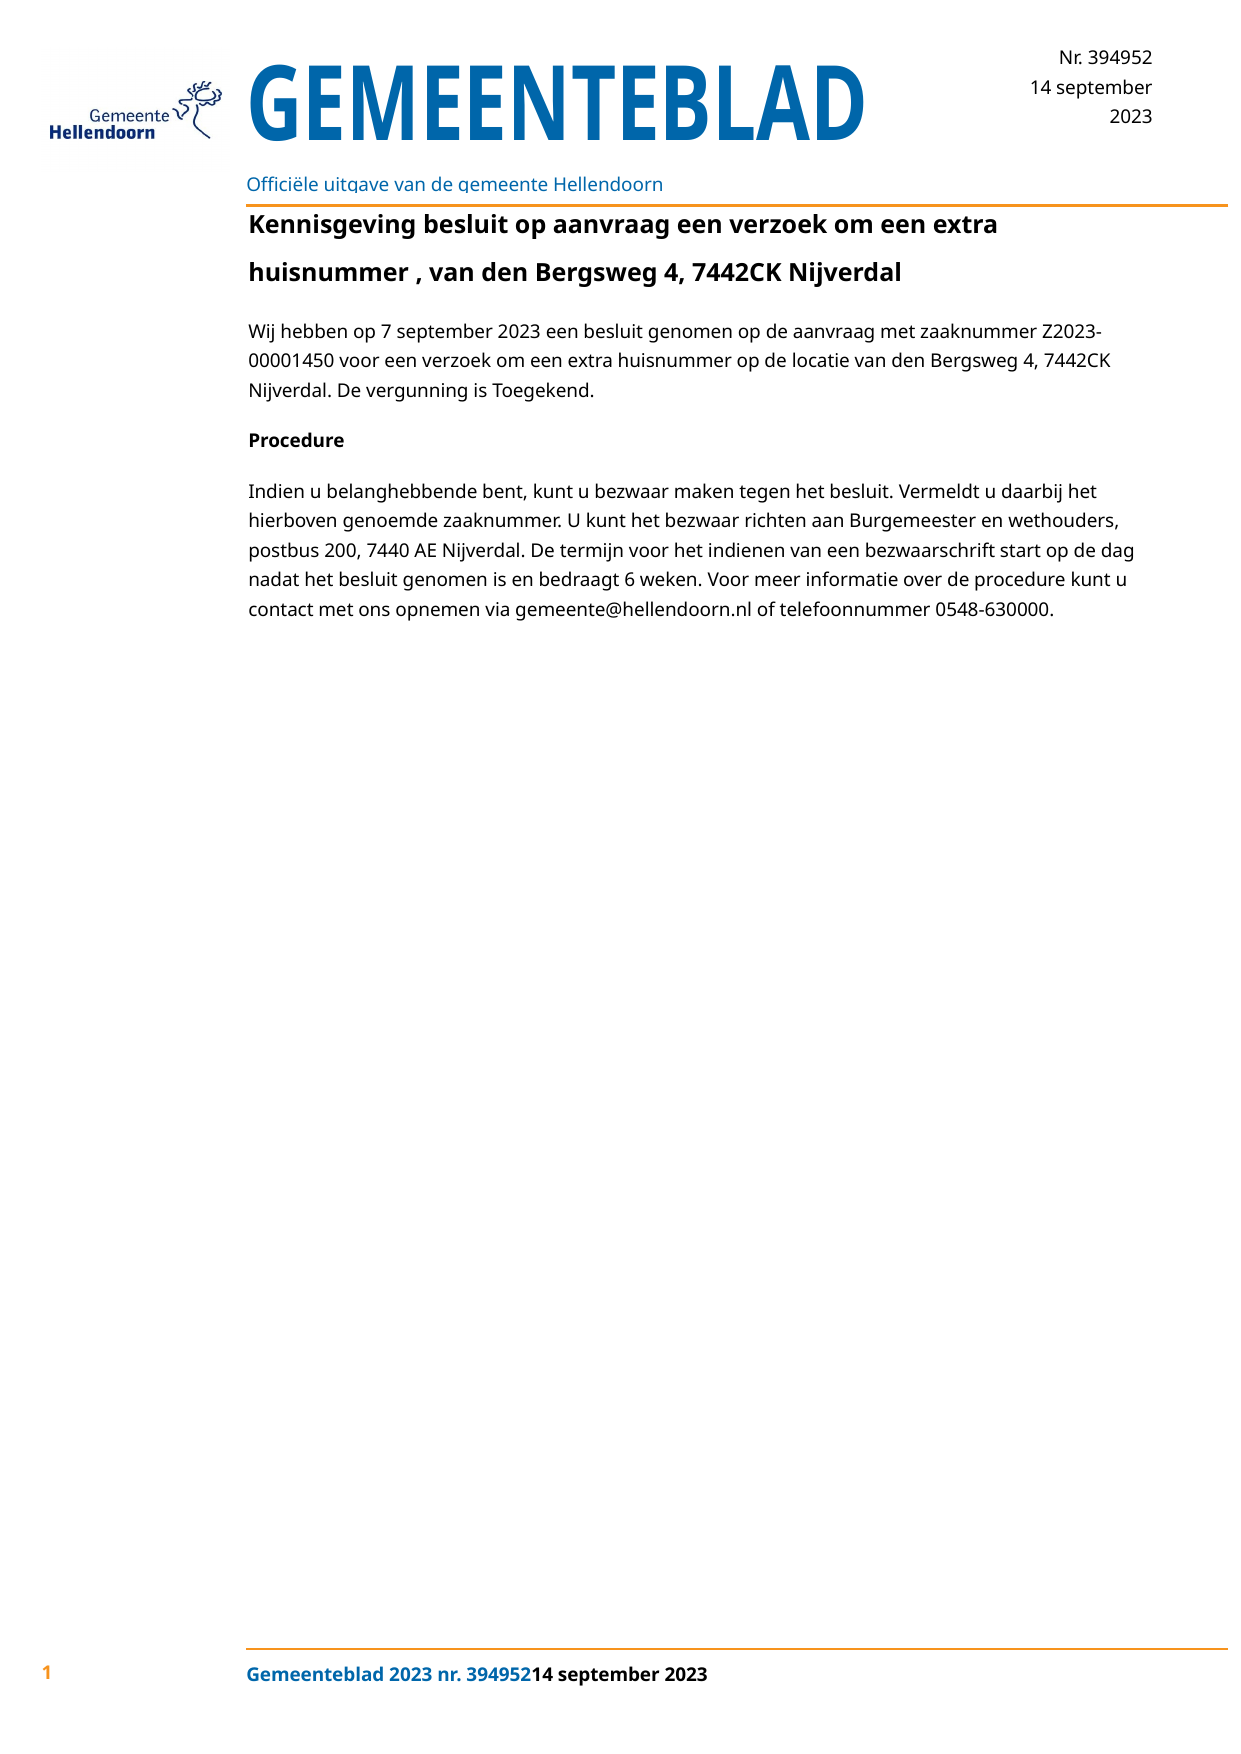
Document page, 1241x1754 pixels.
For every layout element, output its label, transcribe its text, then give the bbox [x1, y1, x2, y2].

text Indien u belanghebbende bent, kunt u bezwaar maken tegen het besluit. Vermeldt u daarbij het hierboven genoemde zaaknummer. U kunt het bezwaar richten aan Burgemeester en wethouders, postbus 200, 7440 AE Nijverdal. De termijn voor het indienen van een bezwaarschrift start op de dag nadat het besluit genomen is en bedraagt 6 weken. Voor meer informatie over de procedure kunt u contact met ons opnemen via gemeente@hellendoorn.nl of telefoonnummer 0548-630000. [248, 478, 1152, 622]
text Procedure [248, 427, 1152, 453]
text Wij hebben op 7 september 2023 een besluit genomen op de aanvraag met zaaknummer Z2023-00001450 voor een verzoek om een extra huisnummer op de locatie van den Bergsweg 4, 7442CK Nijverdal. De vergunning is Toegekend. [248, 318, 1152, 403]
text Kennisgeving besluit op aanvraag een verzoek om een extra huisnummer , van den Bergsweg 4, 7442CK Nijverdal [248, 207, 1152, 288]
picture [41, 47, 231, 172]
